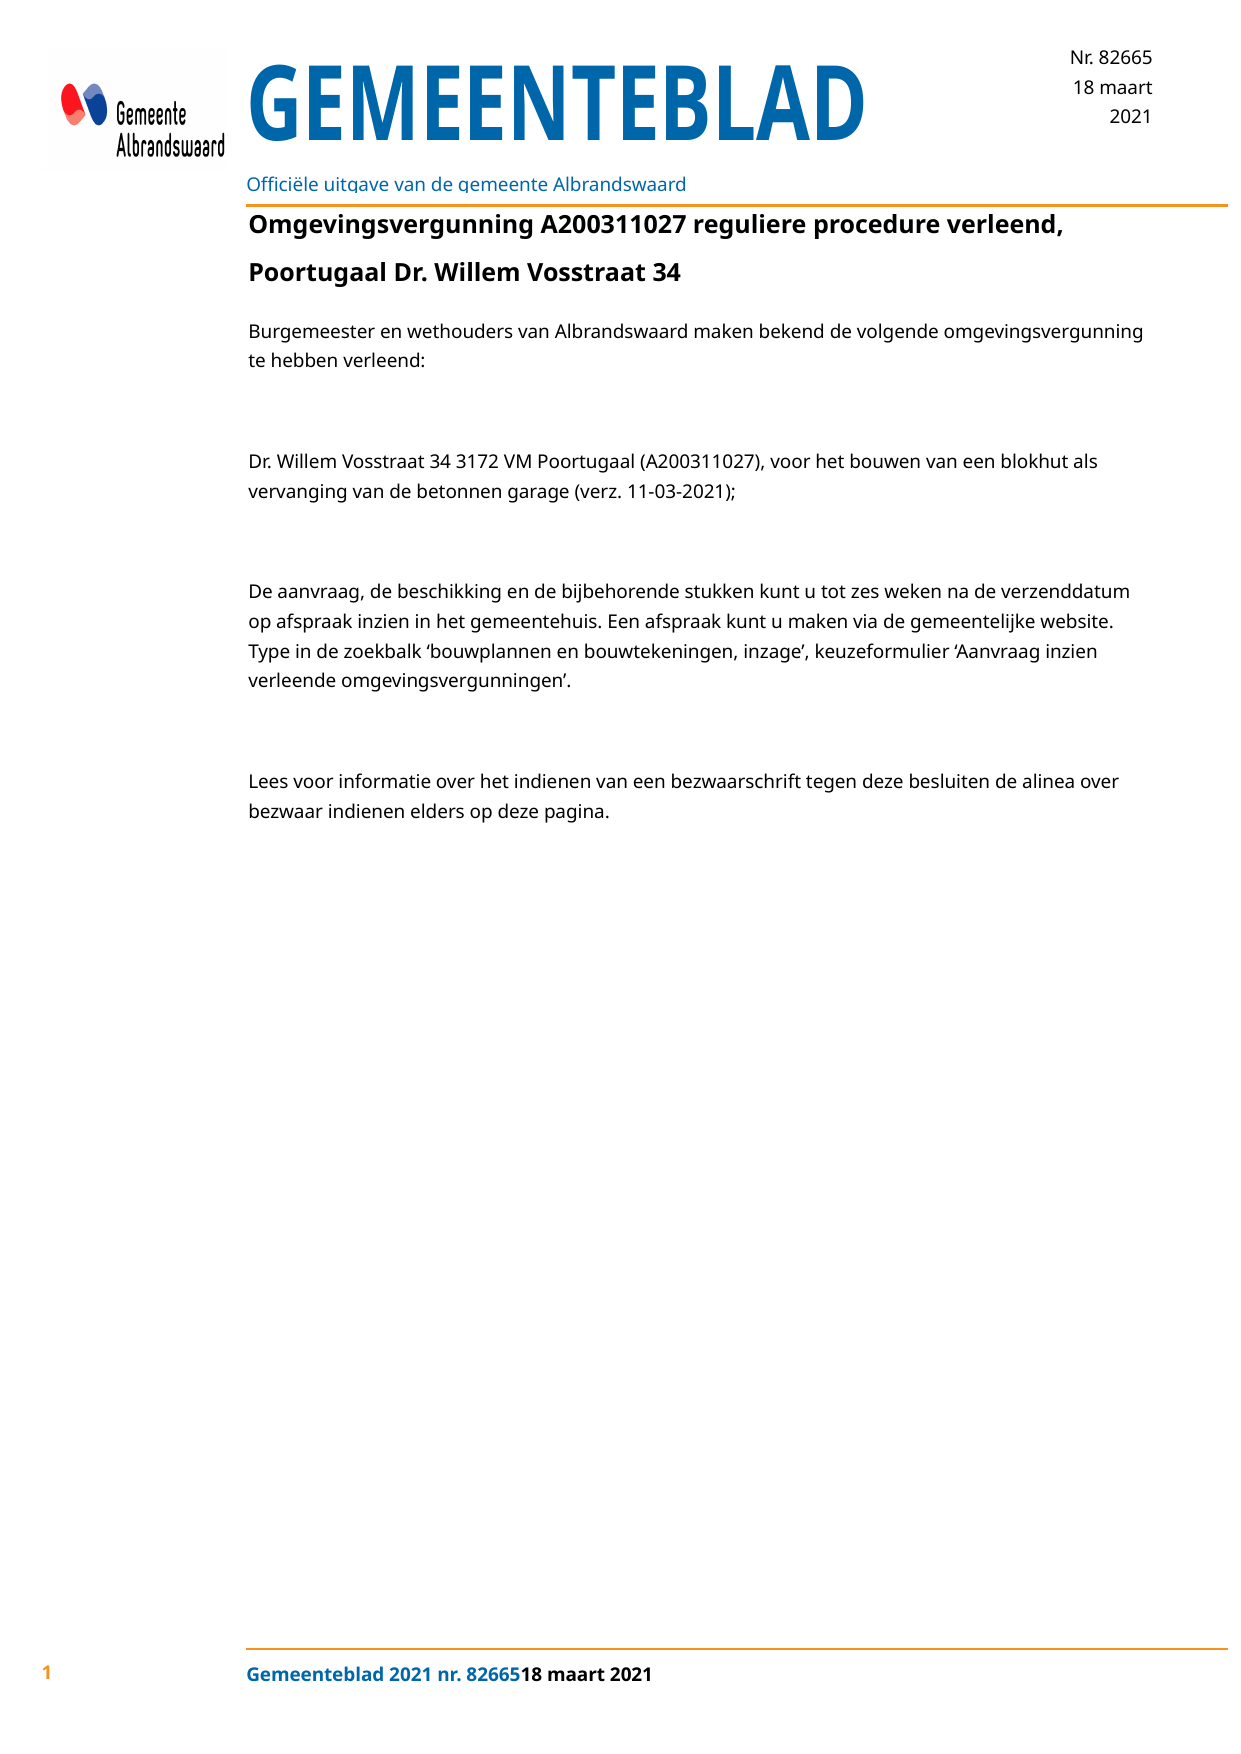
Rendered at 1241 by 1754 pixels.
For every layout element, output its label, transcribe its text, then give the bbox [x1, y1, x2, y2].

picture [41, 47, 231, 172]
text Omgevingsvergunning A200311027 reguliere procedure verleend, Poortugaal Dr. Willem Vosstraat 34 [248, 207, 1152, 288]
text Burgemeester en wethouders van Albrandswaard maken bekend de volgende omgevingsvergunning te hebben verleend: [248, 318, 1152, 373]
text Lees voor informatie over het indienen van een bezwaarschrift tegen deze besluiten de alinea over bezwaar indienen elders op deze pagina. [248, 768, 1152, 824]
text De aanvraag, de beschikking en de bijbehorende stukken kunt u tot zes weken na de verzenddatum op afspraak inzien in het gemeentehuis. Een afspraak kunt u maken via de gemeentelijke website. Type in de zoekbalk ‘bouwplannen en bouwtekeningen, inzage’, keuzeformulier ‘Aanvraag inzien verleende omgevingsvergunningen’. [248, 579, 1152, 693]
text Dr. Willem Vosstraat 34 3172 VM Poortugaal (A200311027), voor het bouwen van een blokhut als vervanging van de betonnen garage (verz. 11-03-2021); [248, 448, 1152, 504]
